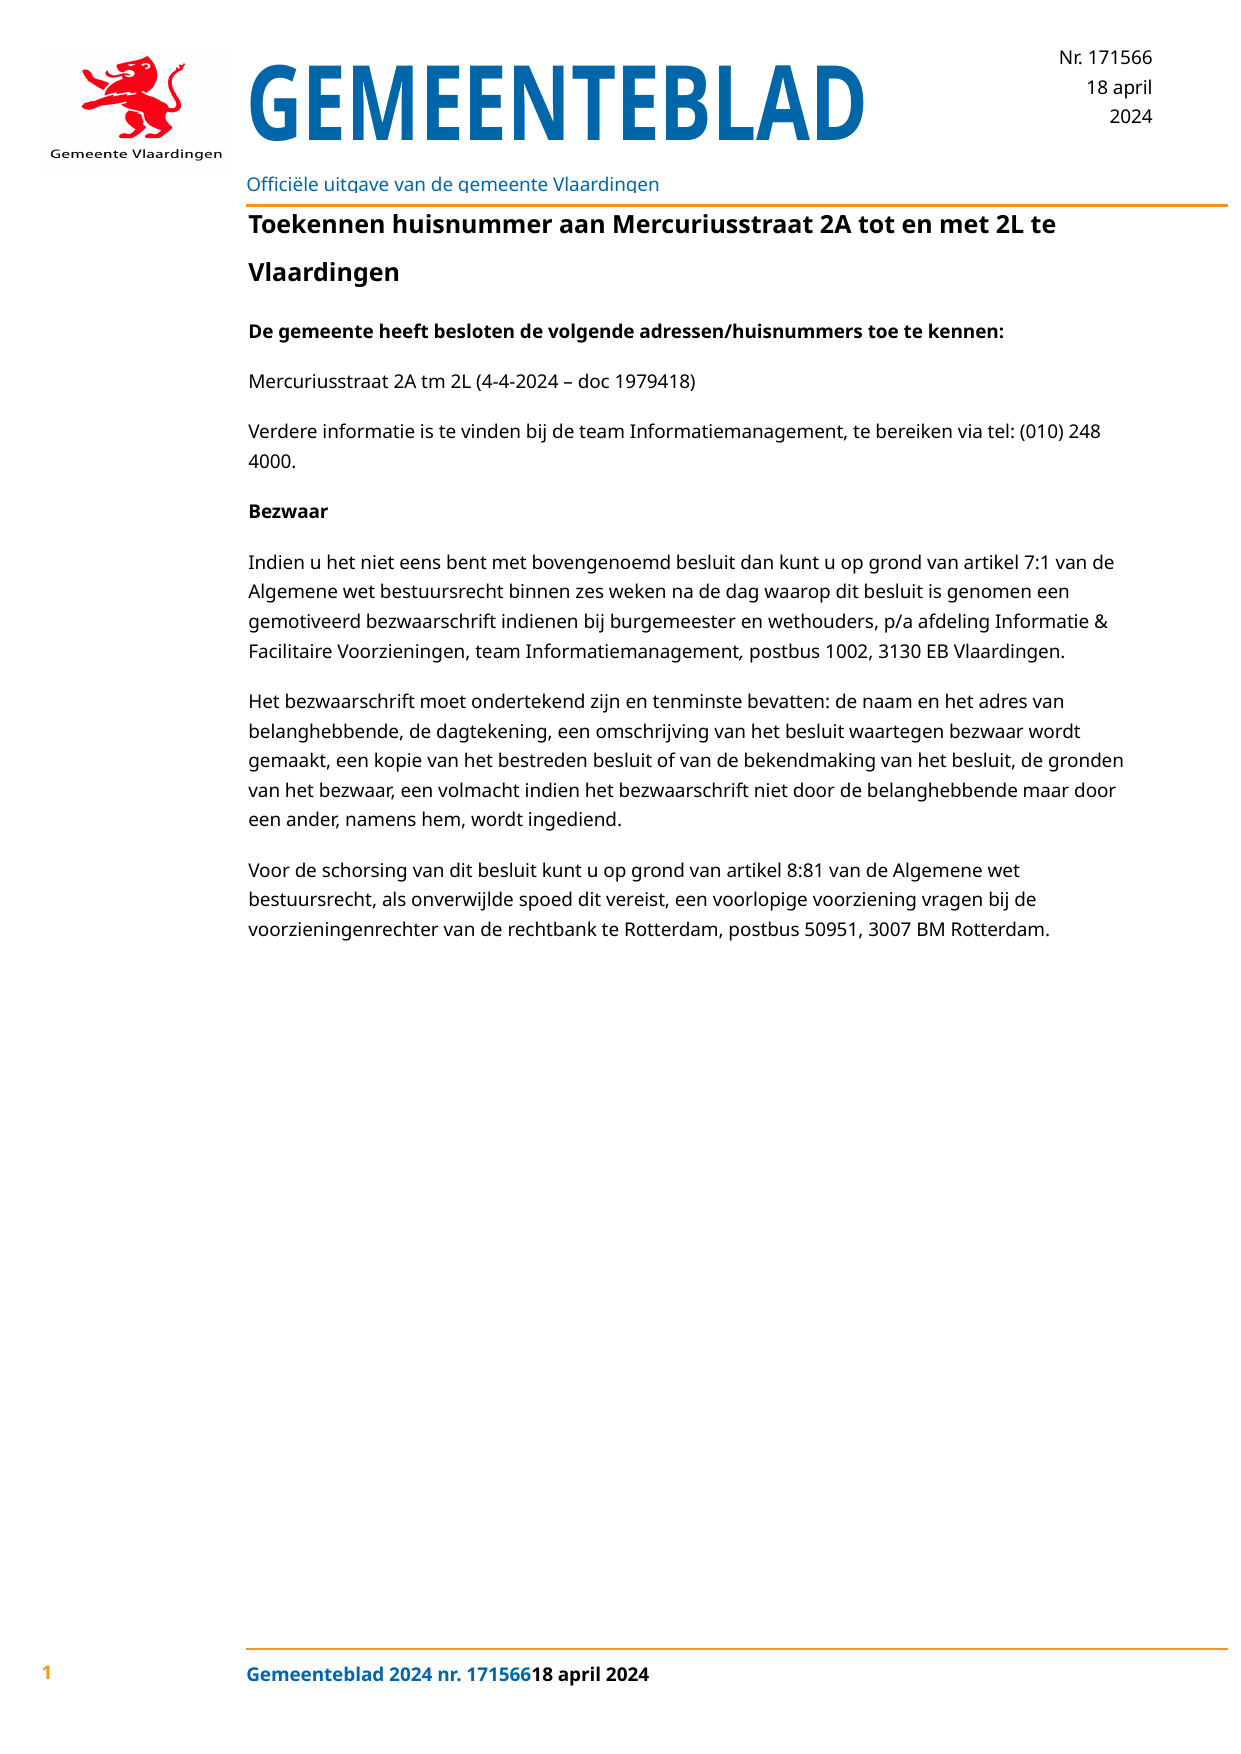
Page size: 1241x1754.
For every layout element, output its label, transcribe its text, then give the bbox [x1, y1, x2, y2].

picture [41, 47, 231, 172]
text Bezwaar [248, 499, 1152, 524]
text Indien u het niet eens bent met bovengenoemd besluit dan kunt u op grond van artikel 7:1 van de Algemene wet bestuursrecht binnen zes weken na de dag waarop dit besluit is genomen een gemotiveerd bezwaarschrift indienen bij burgemeester en wethouders, p/a afdeling Informatie & Facilitaire Voorzieningen, team Informatiemanagement, postbus 1002, 3130 EB Vlaardingen. [248, 549, 1152, 664]
text Het bezwaarschrift moet ondertekend zijn en tenminste bevatten: de naam en het adres van belanghebbende, de dagtekening, een omschrijving van het besluit waartegen bezwaar wordt gemaakt, een kopie van het bestreden besluit of van de bekendmaking van het besluit, de gronden van het bezwaar, een volmacht indien het bezwaarschrift niet door de belanghebbende maar door een ander, namens hem, wordt ingediend. [248, 688, 1152, 832]
text De gemeente heeft besloten de volgende adressen/huisnummers toe te kennen: [248, 318, 1152, 344]
text Voor de schorsing van dit besluit kunt u op grond van artikel 8:81 van de Algemene wet bestuursrecht, als onverwijlde spoed dit vereist, een voorlopige voorziening vragen bij de voorzieningenrechter van de rechtbank te Rotterdam, postbus 50951, 3007 BM Rotterdam. [248, 857, 1152, 942]
text Verdere informatie is te vinden bij de team Informatiemanagement, te bereiken via tel: (010) 248 4000. [248, 419, 1152, 474]
text Toekennen huisnummer aan Mercuriusstraat 2A tot en met 2L te Vlaardingen [248, 207, 1152, 288]
text Mercuriusstraat 2A tm 2L (4-4-2024 – doc 1979418) [248, 368, 1152, 394]
